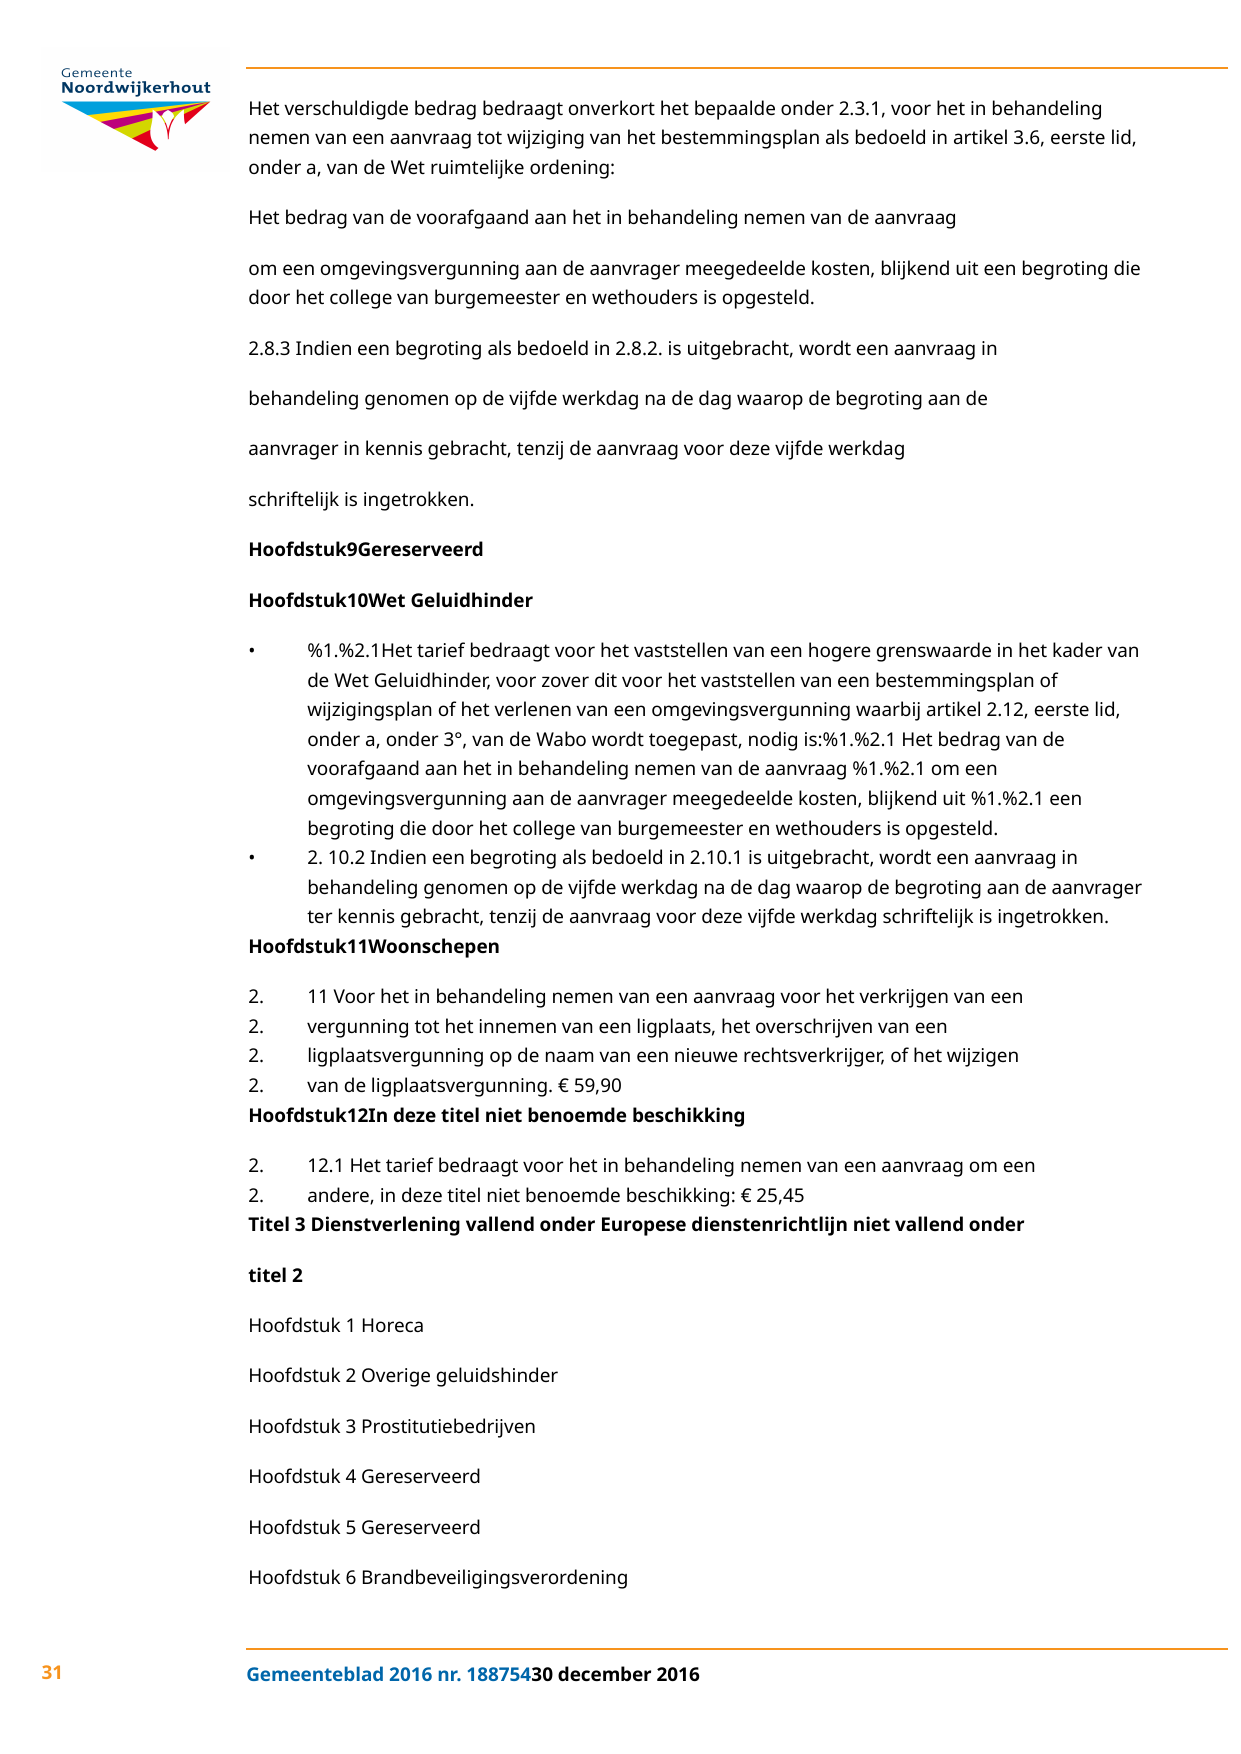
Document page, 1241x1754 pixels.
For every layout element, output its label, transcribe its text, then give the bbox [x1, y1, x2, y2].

text Hoofdstuk 1 Horeca [248, 1312, 1152, 1338]
text Het verschuldigde bedrag bedraagt onverkort het bepaalde onder 2.3.1, voor het in behandeling nemen van een aanvraag tot wijziging van het bestemmingsplan als bedoeld in artikel 3.6, eerste lid, onder a, van de Wet ruimtelijke ordening: [248, 95, 1152, 180]
text behandeling genomen op de vijfde werkdag na de dag waarop de begroting aan de [248, 385, 1152, 411]
text Het bedrag van de voorafgaand aan het in behandeling nemen van de aanvraag [248, 204, 1152, 230]
text titel 2 [248, 1262, 1152, 1288]
list vergunning tot het innemen van een ligplaats, het overschrijven van een [248, 1013, 1152, 1039]
list van de ligplaatsvergunning. € 59,90 [248, 1072, 1152, 1098]
text Hoofdstuk 3 Prostitutiebedrijven [248, 1413, 1152, 1439]
picture [41, 47, 231, 172]
text Hoofdstuk 6 Brandbeveiligingsverordening [248, 1564, 1152, 1590]
list %1.%2.1Het tarief bedraagt voor het vaststellen van een hogere grenswaarde in het kader van de Wet Geluidhinder, voor zover dit voor het vaststellen van een bestemmingsplan of wijzigingsplan of het verlenen van een omgevingsvergunning waarbij artikel 2.12, eerste lid, onder a, onder 3°, van de Wabo wordt toegepast, nodig is:%1.%2.1 Het bedrag van de voorafgaand aan het in behandeling nemen van de aanvraag %1.%2.1 om een omgevingsvergunning aan de aanvrager meegedeelde kosten, blijkend uit %1.%2.1 een begroting die door het college van burgemeester en wethouders is opgesteld. [248, 637, 1152, 841]
text aanvrager in kennis gebracht, tenzij de aanvraag voor deze vijfde werkdag [248, 436, 1152, 461]
text Titel 3 Dienstverlening vallend onder Europese dienstenrichtlijn niet vallend onder [248, 1211, 1152, 1237]
list 11 Voor het in behandeling nemen van een aanvraag voor het verkrijgen van een [248, 983, 1152, 1009]
text Hoofdstuk 4 Gereserveerd [248, 1463, 1152, 1489]
text om een omgevingsvergunning aan de aanvrager meegedeelde kosten, blijkend uit een begroting die door het college van burgemeester en wethouders is opgesteld. [248, 255, 1152, 310]
text Hoofdstuk10Wet Geluidhinder [248, 587, 1152, 613]
list ligplaatsvergunning op de naam van een nieuwe rechtsverkrijger, of het wijzigen [248, 1043, 1152, 1068]
text Hoofdstuk9Gereserveerd [248, 536, 1152, 562]
text Hoofdstuk11Woonschepen [248, 933, 1152, 959]
list 2. 10.2 Indien een begroting als bedoeld in 2.10.1 is uitgebracht, wordt een aanvraag in behandeling genomen op de vijfde werkdag na de dag waarop de begroting aan de aanvrager ter kennis gebracht, tenzij de aanvraag voor deze vijfde werkdag schriftelijk is ingetrokken. [248, 844, 1152, 929]
text 2.8.3 Indien een begroting als bedoeld in 2.8.2. is uitgebracht, wordt een aanvraag in [248, 335, 1152, 361]
list andere, in deze titel niet benoemde beschikking: € 25,45 [248, 1182, 1152, 1208]
text Hoofdstuk12In deze titel niet benoemde beschikking [248, 1102, 1152, 1128]
text Hoofdstuk 2 Overige geluidshinder [248, 1363, 1152, 1388]
text Hoofdstuk 5 Gereserveerd [248, 1514, 1152, 1540]
list 12.1 Het tarief bedraagt voor het in behandeling nemen van een aanvraag om een [248, 1152, 1152, 1178]
text schriftelijk is ingetrokken. [248, 486, 1152, 512]
